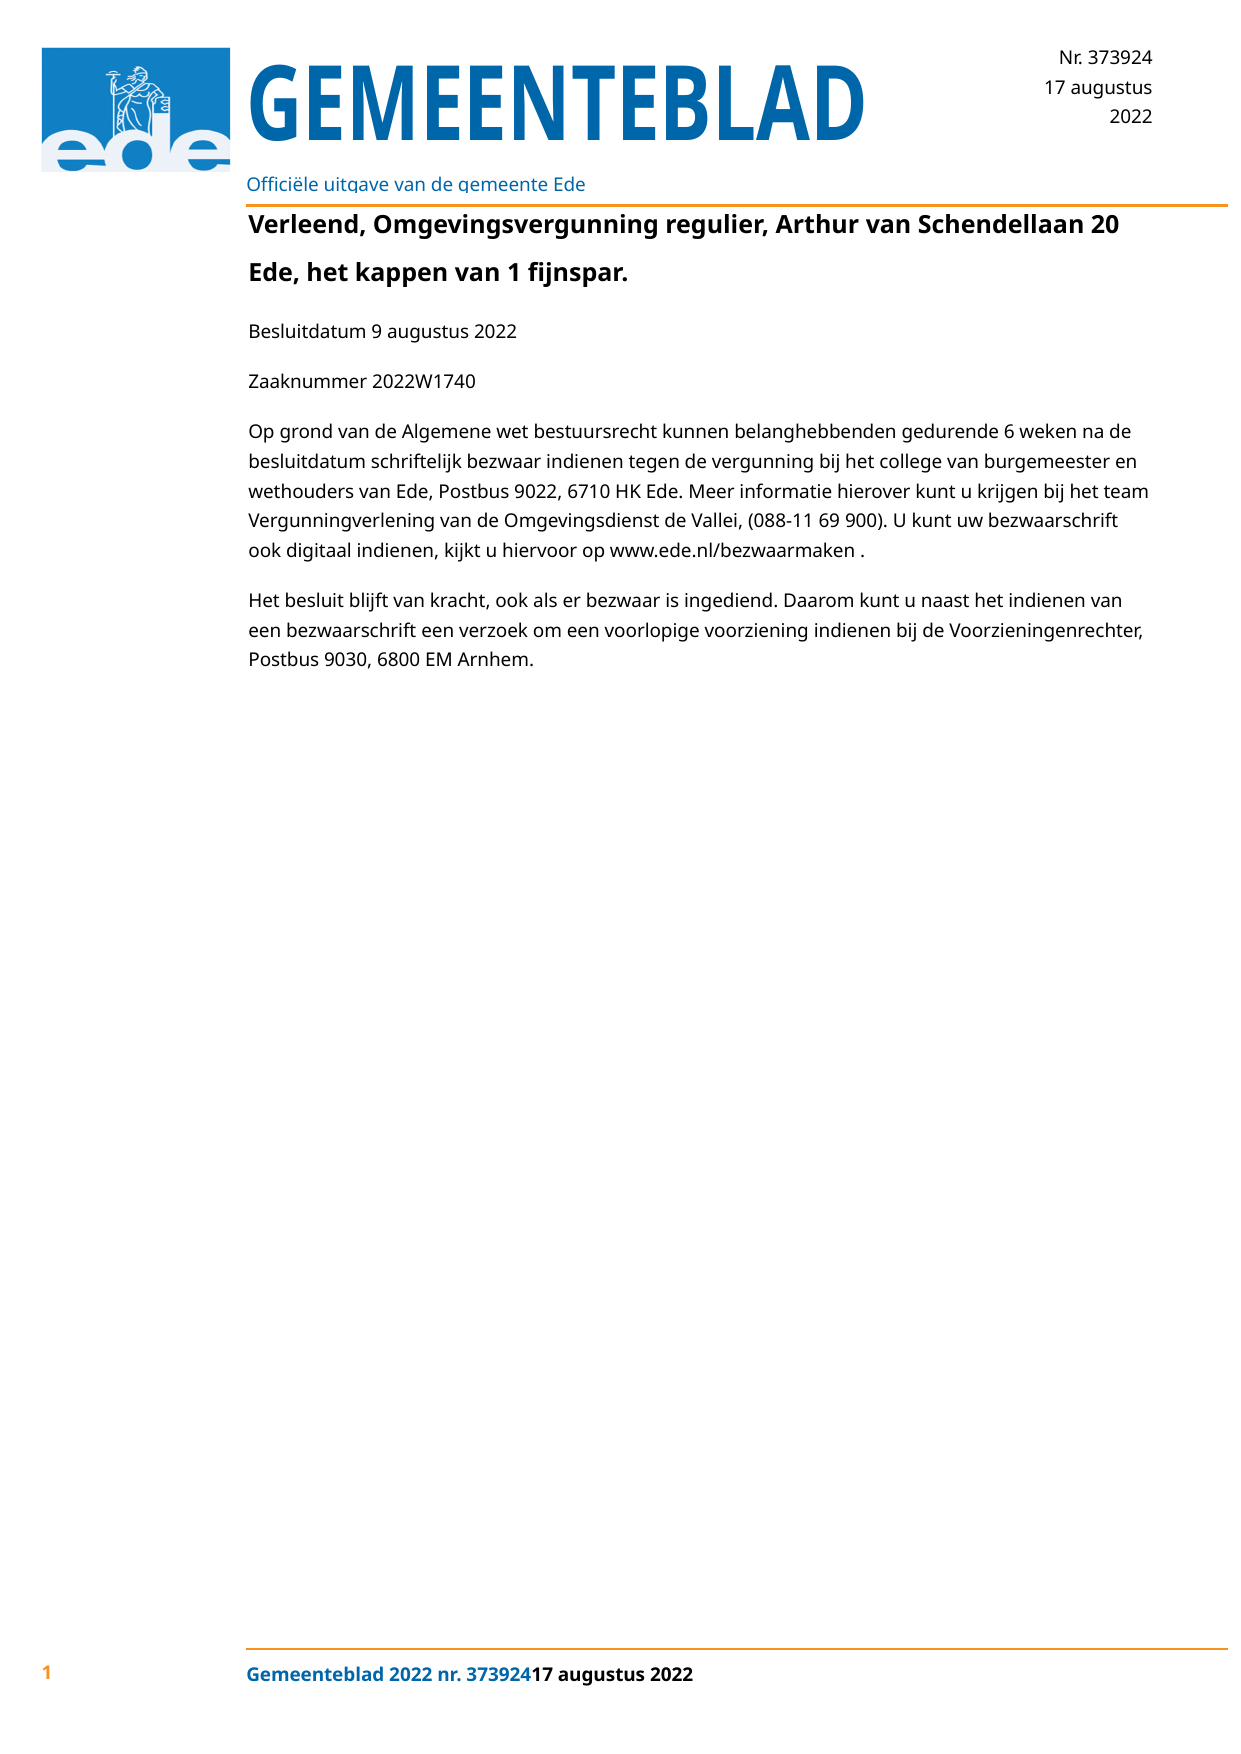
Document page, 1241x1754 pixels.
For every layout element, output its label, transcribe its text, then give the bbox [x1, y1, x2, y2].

text Het besluit blijft van kracht, ook als er bezwaar is ingediend. Daarom kunt u naast het indienen van een bezwaarschrift een verzoek om een voorlopige voorziening indienen bij de Voorzieningenrechter, Postbus 9030, 6800 EM Arnhem. [248, 587, 1152, 672]
text Op grond van de Algemene wet bestuursrecht kunnen belanghebbenden gedurende 6 weken na de besluitdatum schriftelijk bezwaar indienen tegen de vergunning bij het college van burgemeester en wethouders van Ede, Postbus 9022, 6710 HK Ede. Meer informatie hierover kunt u krijgen bij het team Vergunningverlening van de Omgevingsdienst de Vallei, (088-11 69 900). U kunt uw bezwaarschrift ook digitaal indienen, kijkt u hiervoor op www.ede.nl/bezwaarmaken . [248, 419, 1152, 563]
text Zaaknummer 2022W1740 [248, 368, 1152, 394]
text Besluitdatum 9 augustus 2022 [248, 318, 1152, 344]
text Verleend, Omgevingsvergunning regulier, Arthur van Schendellaan 20 Ede, het kappen van 1 fijnspar. [248, 207, 1152, 288]
picture [41, 47, 231, 172]
